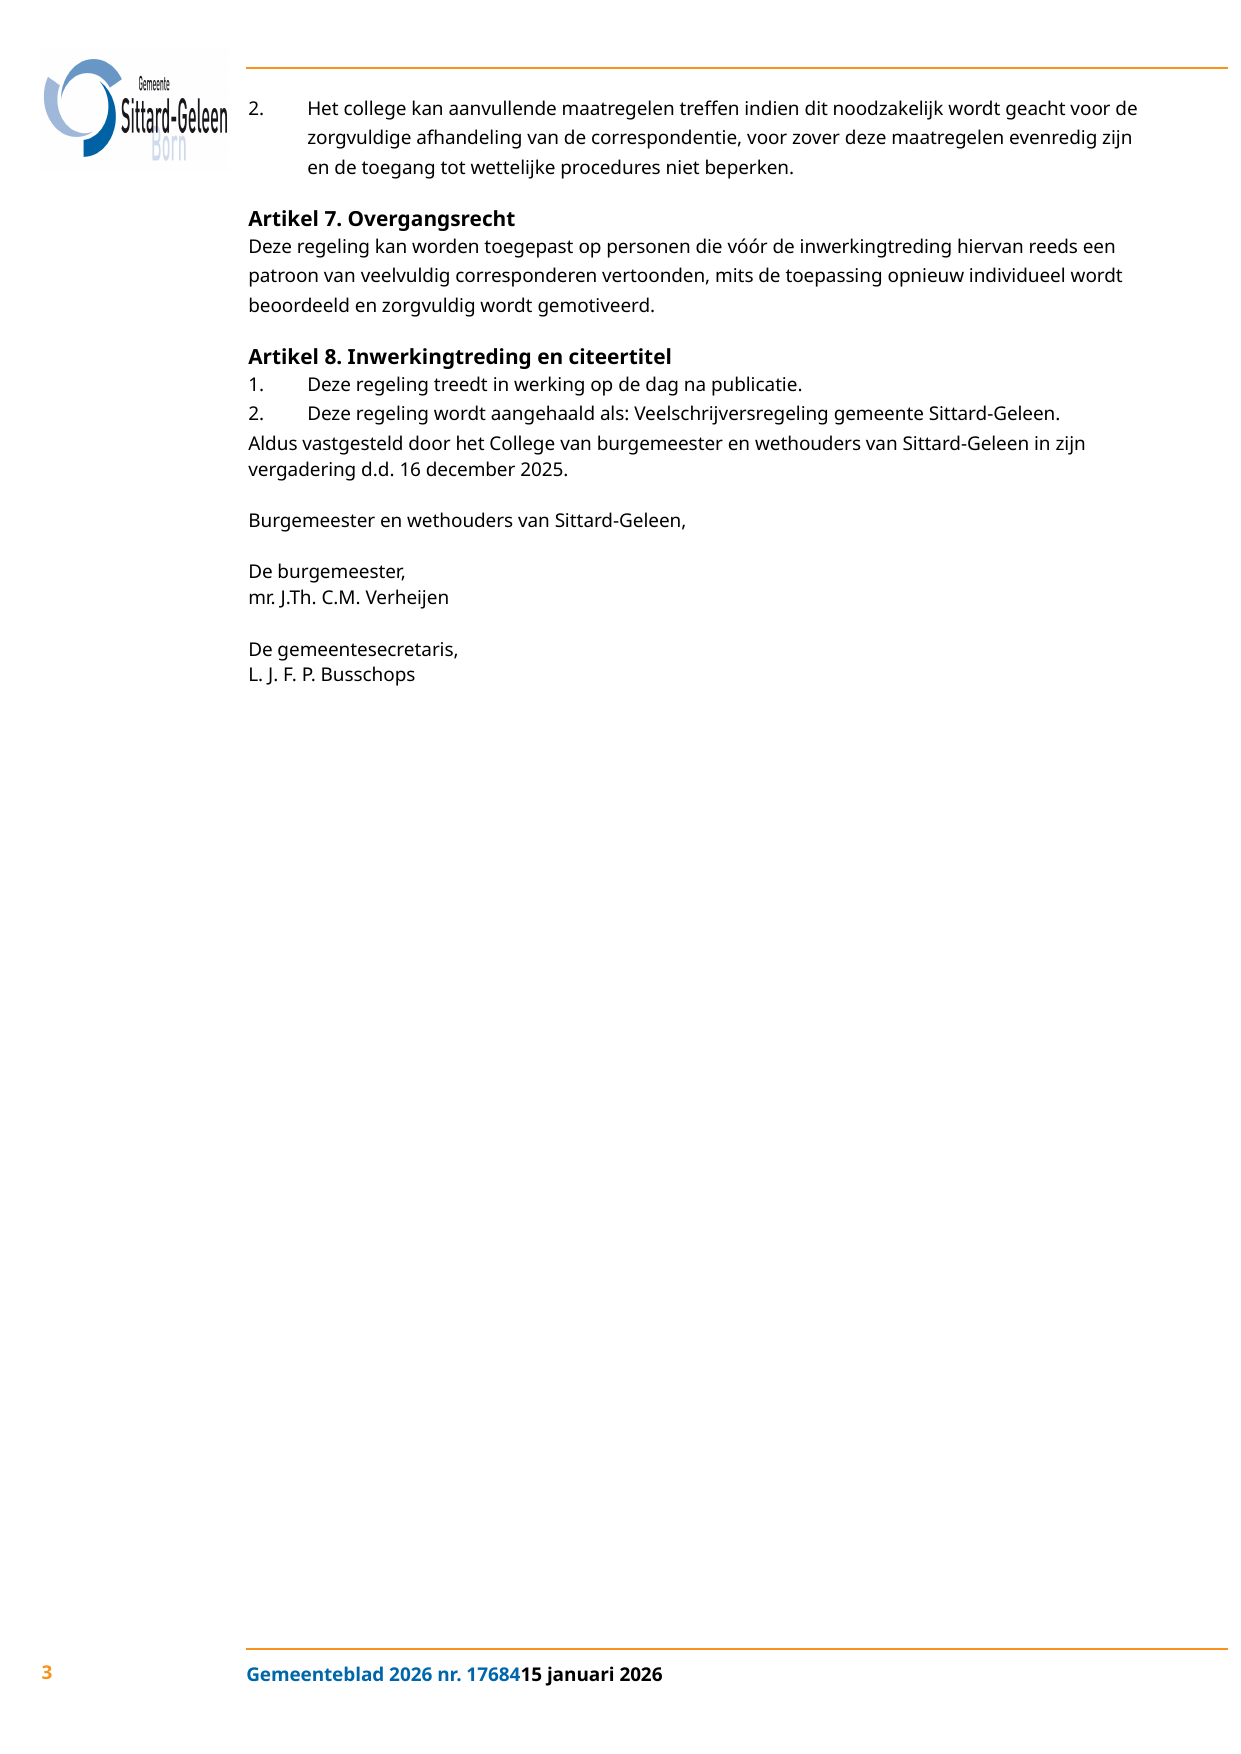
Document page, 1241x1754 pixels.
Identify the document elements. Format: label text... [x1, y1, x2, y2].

text Burgemeester en wethouders van Sittard-Geleen, [248, 507, 1152, 533]
list Deze regeling wordt aangehaald als: Veelschrijversregeling gemeente Sittard-Geleen. [248, 400, 1152, 426]
text Aldus vastgesteld door het College van burgemeester en wethouders van Sittard-Geleen in zijn vergadering d.d. 16 december 2025. [248, 430, 1152, 481]
list Deze regeling treedt in werking op de dag na publicatie. [248, 371, 1152, 397]
text L. J. F. P. Busschops [248, 662, 1152, 687]
list Het college kan aanvullende maatregelen treffen indien dit noodzakelijk wordt geacht voor de zorgvuldige afhandeling van de correspondentie, voor zover deze maatregelen evenredig zijn en de toegang tot wettelijke procedures niet beperken. [248, 95, 1152, 180]
text mr. J.Th. C.M. Verheijen [248, 584, 1152, 610]
text De burgemeester, [248, 559, 1152, 584]
text De gemeentesecretaris, [248, 636, 1152, 662]
text Artikel 7. Overgangsrecht [248, 204, 1152, 233]
text Deze regeling kan worden toegepast op personen die vóór de inwerkingtreding hiervan reeds een patroon van veelvuldig corresponderen vertoonden, mits de toepassing opnieuw individueel wordt beoordeeld en zorgvuldig wordt gemotiveerd. [248, 233, 1152, 318]
text Artikel 8. Inwerkingtreding en citeertitel [248, 342, 1152, 371]
picture [41, 47, 231, 172]
